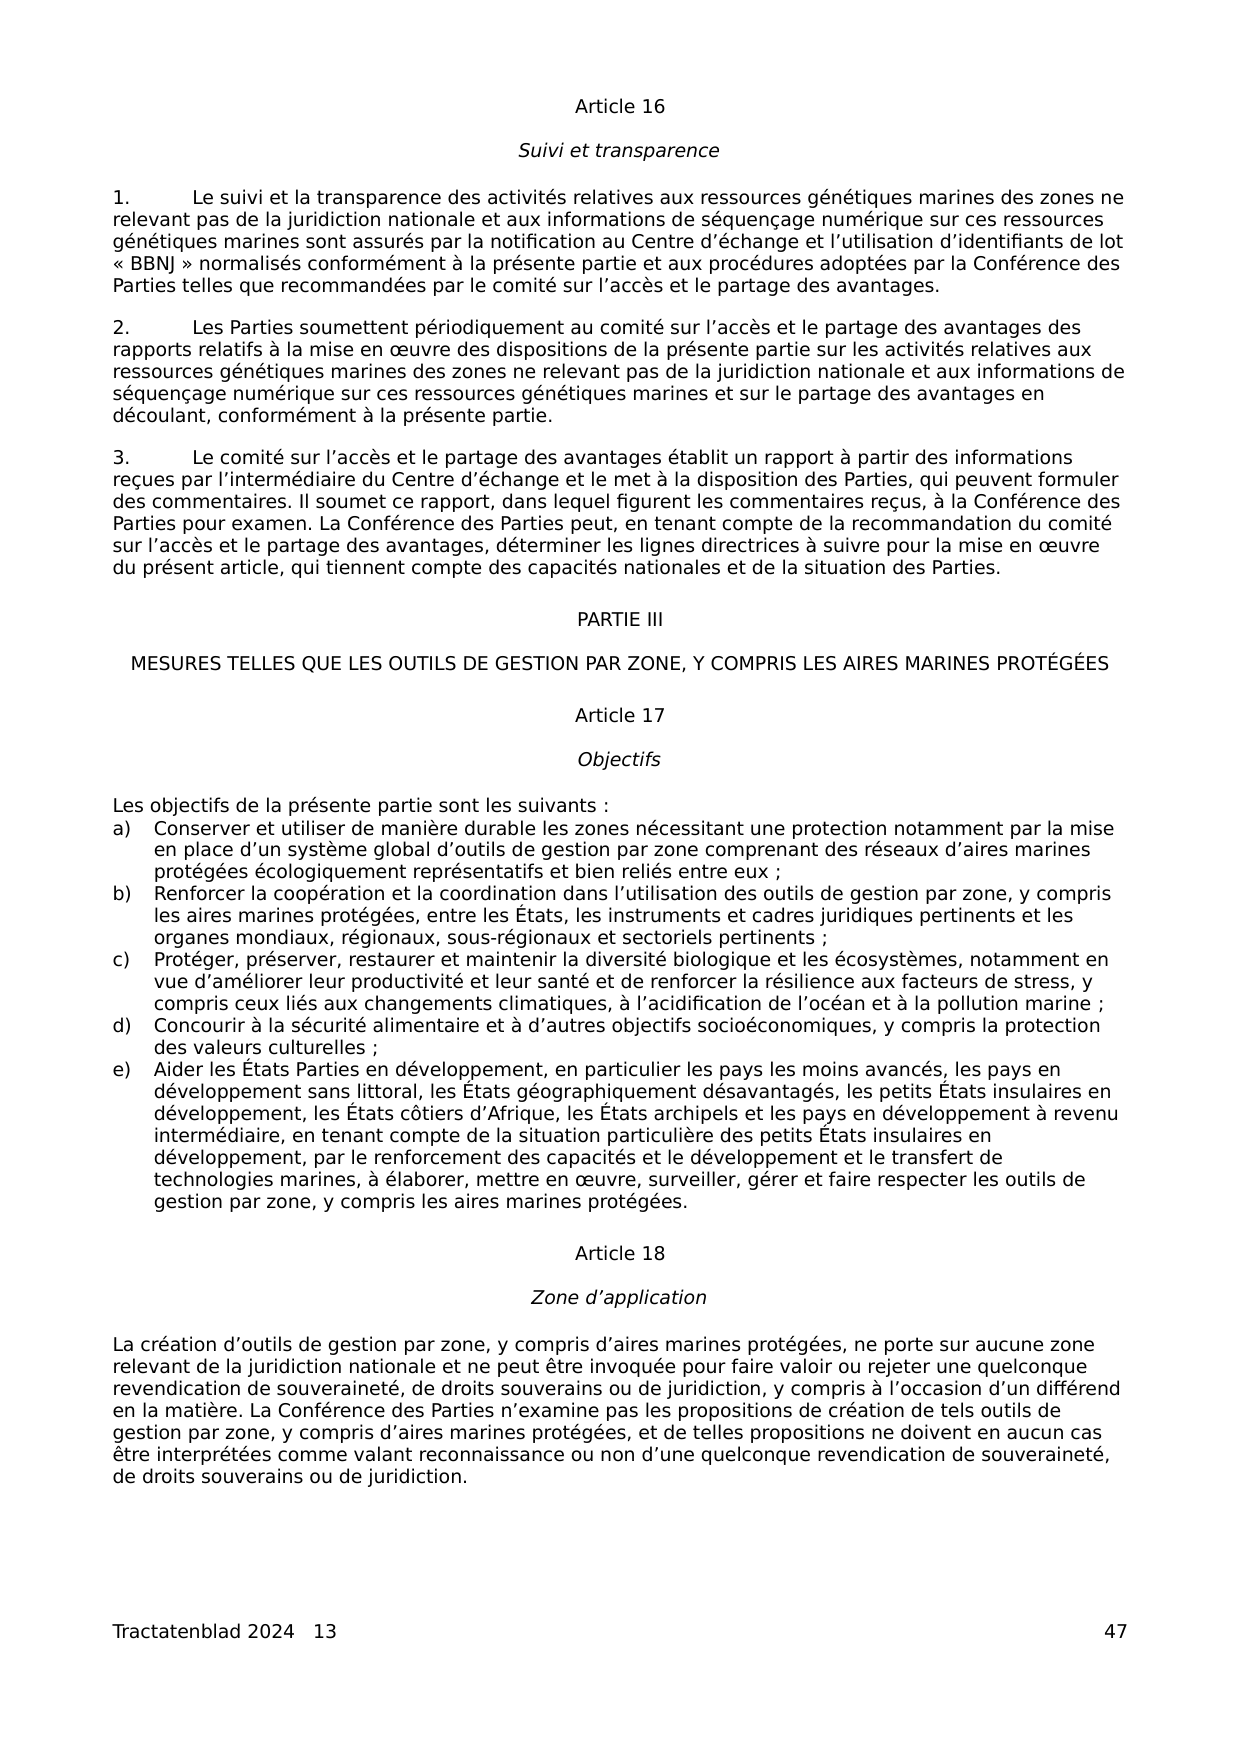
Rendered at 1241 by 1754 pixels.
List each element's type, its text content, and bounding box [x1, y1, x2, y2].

text La création d’outils de gestion par zone, y compris d’aires marines protégées, ne porte sur aucune zone relevant de la juridiction nationale et ne peut être invoquée pour faire valoir ou rejeter une quelconque revendication de souveraineté, de droits souverains ou de juridiction, y compris à l’occasion d’un différend en la matière. La Conférence des Parties n’examine pas les propositions de création de tels outils de gestion par zone, y compris d’aires marines protégées, et de telles propositions ne doivent en aucun cas être interprétées comme valant reconnaissance ou non d’une quelconque revendication de souveraineté, de droits souverains ou de juridiction. [112, 1334, 1128, 1488]
subtitle Article 17 Objectifs [112, 704, 1128, 770]
subtitle Article 18 Zone d’application [112, 1243, 1128, 1309]
text b) Renforcer la coopération et la coordination dans l’utilisation des outils de gestion par zone, y compris les aires marines protégées, entre les États, les instruments et cadres juridiques pertinents et les organes mondiaux, régionaux, sous-régionaux et sectoriels pertinents ; [112, 883, 1128, 949]
text e) Aider les États Parties en développement, en particulier les pays les moins avancés, les pays en développement sans littoral, les États géographiquement désavantagés, les petits États insulaires en développement, les États côtiers d’Afrique, les États archipels et les pays en développement à revenu intermédiaire, en tenant compte de la situation particulière des petits États insulaires en développement, par le renforcement des capacités et le développement et le transfert de technologies marines, à élaborer, mettre en œuvre, surveiller, gérer et faire respecter les outils de gestion par zone, y compris les aires marines protégées. [112, 1059, 1128, 1213]
subtitle Article 16 Suivi et transparence [112, 96, 1128, 162]
subtitle PARTIE III MESURES TELLES QUE LES OUTILS DE GESTION PAR ZONE, Y COMPRIS LES AIRES MARINES PROTÉGÉES [112, 608, 1128, 674]
text a) Conserver et utiliser de manière durable les zones nécessitant une protection notamment par la mise en place d’un système global d’outils de gestion par zone comprenant des réseaux d’aires marines protégées écologiquement représentatifs et bien reliés entre eux ; [112, 817, 1128, 883]
text 1. Le suivi et la transparence des activités relatives aux ressources génétiques marines des zones ne relevant pas de la juridiction nationale et aux informations de séquençage numérique sur ces ressources génétiques marines sont assurés par la notification au Centre d’échange et l’utilisation d’identifiants de lot « BBNJ » normalisés conformément à la présente partie et aux procédures adoptées par la Conférence des Parties telles que recommandées par le comité sur l’accès et le partage des avantages. [112, 187, 1128, 297]
text 2. Les Parties soumettent périodiquement au comité sur l’accès et le partage des avantages des rapports relatifs à la mise en œuvre des dispositions de la présente partie sur les activités relatives aux ressources génétiques marines des zones ne relevant pas de la juridiction nationale et aux informations de séquençage numérique sur ces ressources génétiques marines et sur le partage des avantages en découlant, conformément à la présente partie. [112, 317, 1128, 427]
text c) Protéger, préserver, restaurer et maintenir la diversité biologique et les écosystèmes, notamment en vue d’améliorer leur productivité et leur santé et de renforcer la résilience aux facteurs de stress, y compris ceux liés aux changements climatiques, à l’acidification de l’océan et à la pollution marine ; [112, 949, 1128, 1015]
text Les objectifs de la présente partie sont les suivants : [112, 795, 1128, 817]
text 3. Le comité sur l’accès et le partage des avantages établit un rapport à partir des informations reçues par l’intermédiaire du Centre d’échange et le met à la disposition des Parties, qui peuvent formuler des commentaires. Il soumet ce rapport, dans lequel figurent les commentaires reçus, à la Conférence des Parties pour examen. La Conférence des Parties peut, en tenant compte de la recommandation du comité sur l’accès et le partage des avantages, déterminer les lignes directrices à suivre pour la mise en œuvre du présent article, qui tiennent compte des capacités nationales et de la situation des Parties. [112, 447, 1128, 578]
text d) Concourir à la sécurité alimentaire et à d’autres objectifs socioéconomiques, y compris la protection des valeurs culturelles ; [112, 1015, 1128, 1059]
